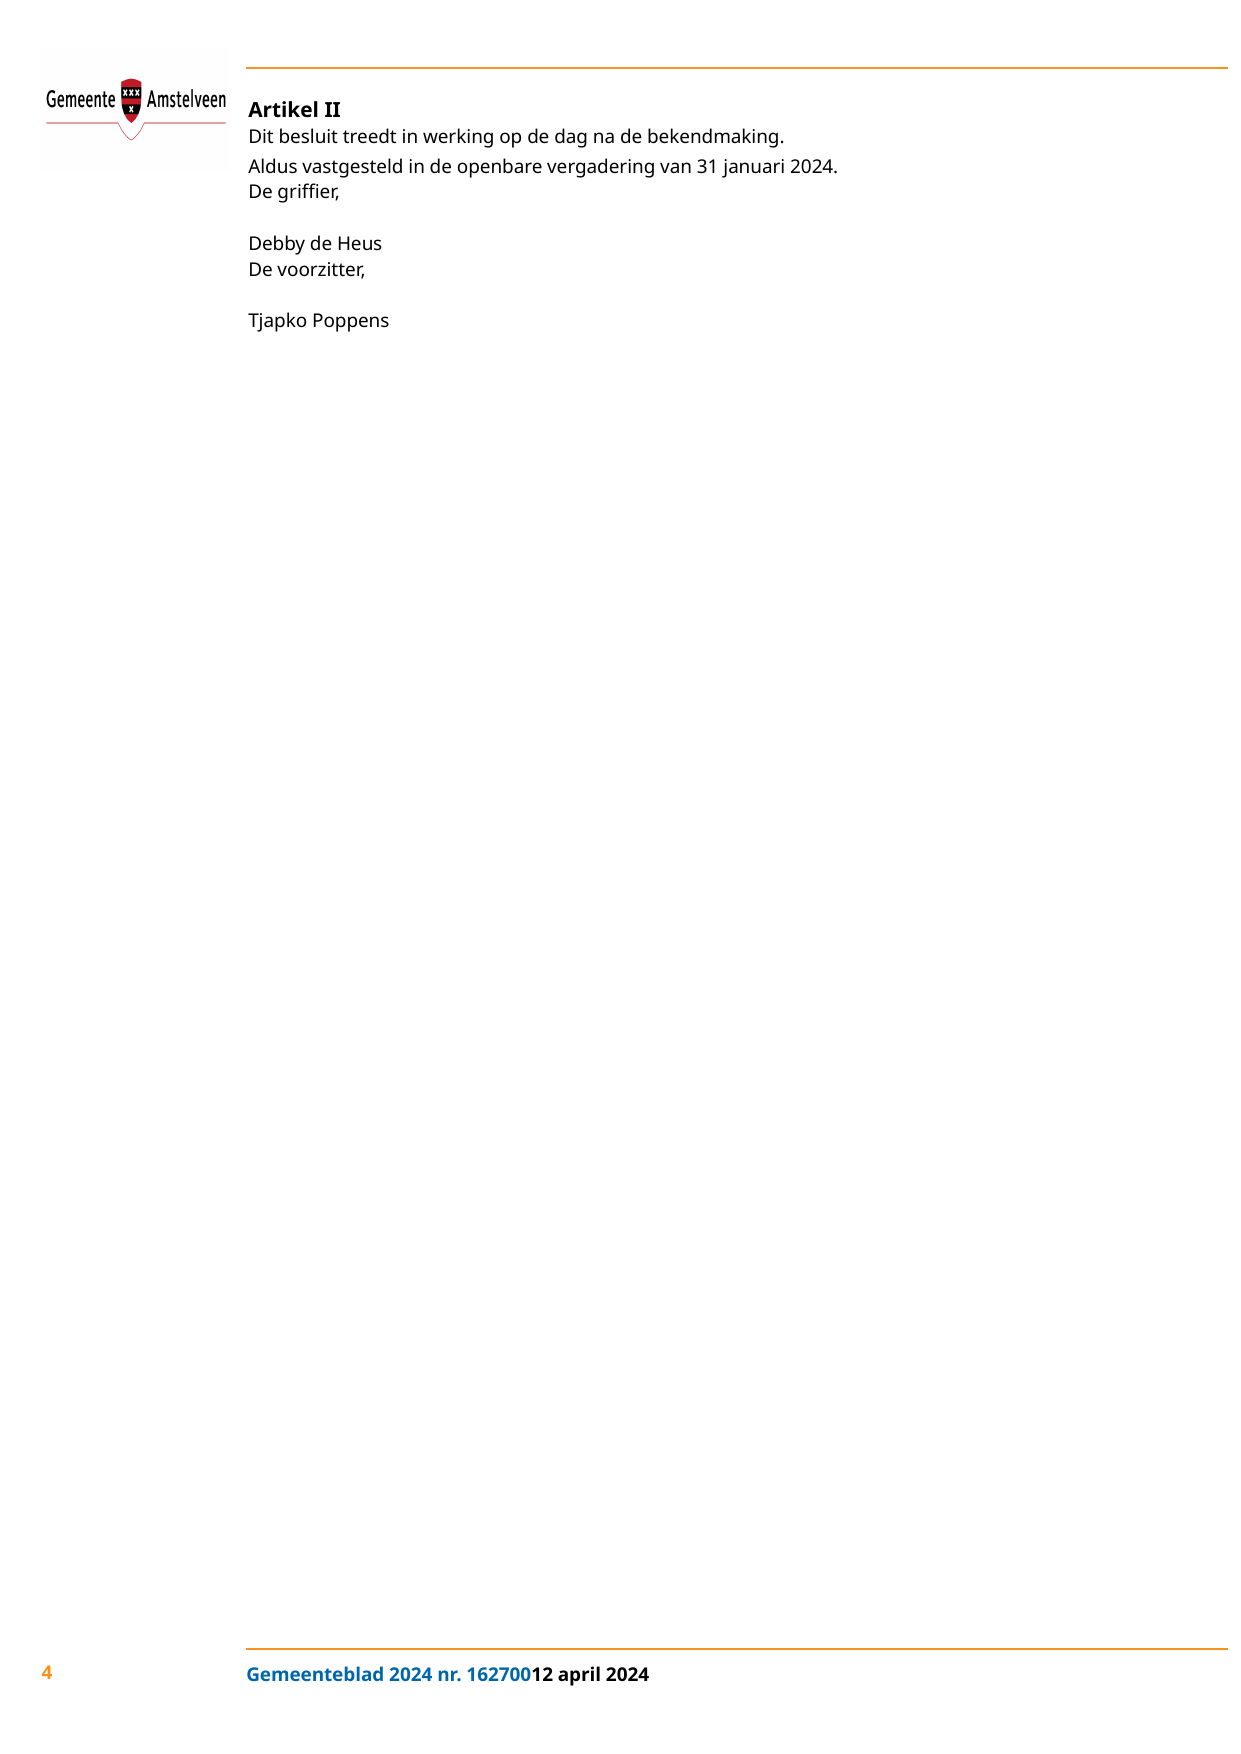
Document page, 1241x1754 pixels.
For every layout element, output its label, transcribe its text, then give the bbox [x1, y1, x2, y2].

text Debby de Heus [248, 230, 1152, 256]
text Tjapko Poppens [248, 307, 1152, 333]
text Artikel II [248, 95, 1152, 123]
picture [41, 47, 231, 172]
text De griffier, [248, 178, 1152, 204]
text De voorzitter, [248, 256, 1152, 281]
text Dit besluit treedt in werking op de dag na de bekendmaking. [248, 123, 1152, 149]
text Aldus vastgesteld in de openbare vergadering van 31 januari 2024. [248, 153, 1152, 178]
